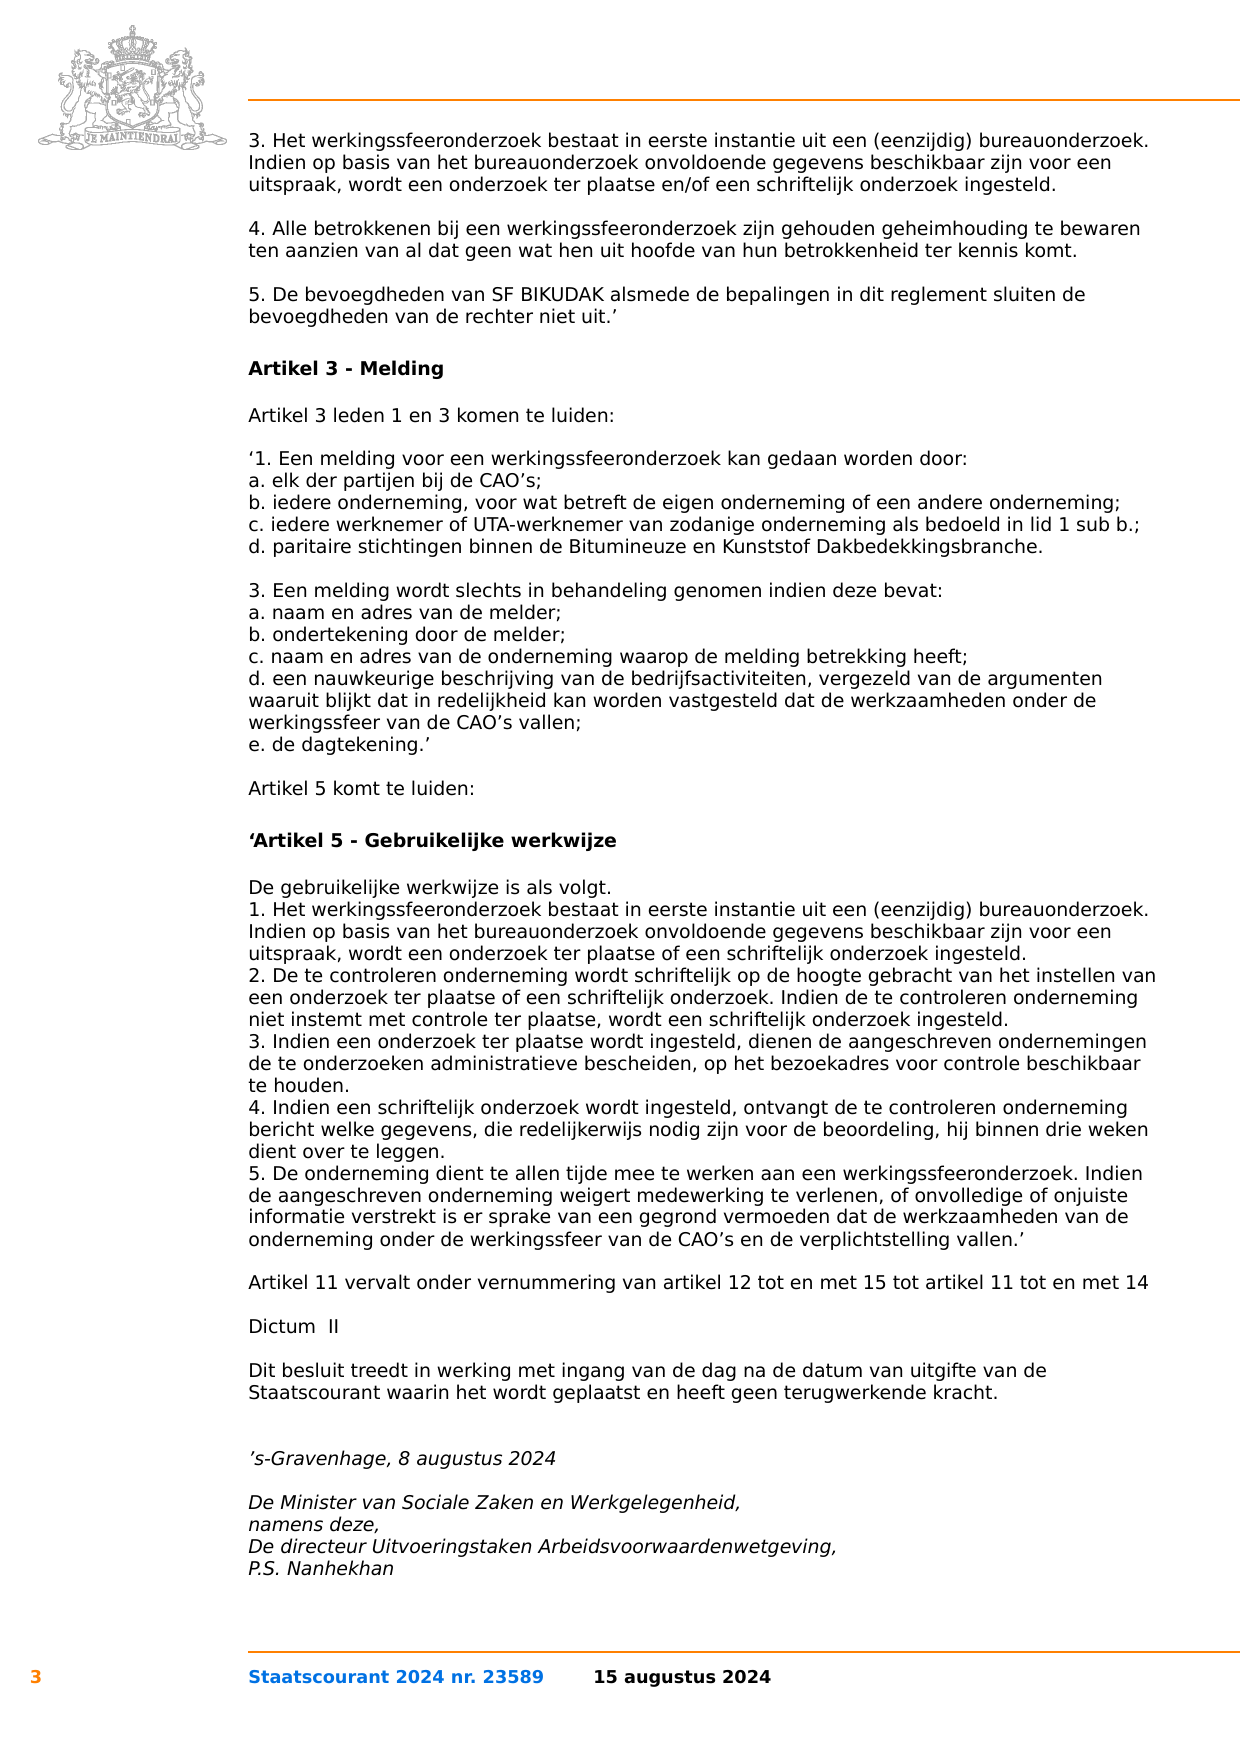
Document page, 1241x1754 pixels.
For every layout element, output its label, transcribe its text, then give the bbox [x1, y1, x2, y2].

text ’s-Gravenhage, 8 augustus 2024 [248, 1448, 1163, 1470]
text 5. De bevoegdheden van SF BIKUDAK alsmede de bepalingen in dit reglement sluiten de bevoegdheden van de rechter niet uit.’ [248, 283, 1163, 327]
text 4. Alle betrokkenen bij een werkingssfeeronderzoek zijn gehouden geheimhouding te bewaren ten aanzien van al dat geen wat hen uit hoofde van hun betrokkenheid ter kennis komt. [248, 218, 1163, 262]
text b. iedere onderneming, voor wat betreft de eigen onderneming of een andere onderneming; [248, 492, 1163, 514]
text 4. Indien een schriftelijk onderzoek wordt ingesteld, ontvangt de te controleren onderneming bericht welke gegevens, die redelijkerwijs nodig zijn voor de beoordeling, hij binnen drie weken dient over te leggen. [248, 1097, 1163, 1162]
text c. iedere werknemer of UTA-werknemer van zodanige onderneming als bedoeld in lid 1 sub b.; [248, 514, 1163, 536]
picture [38, 25, 227, 150]
text 3. Indien een onderzoek ter plaatse wordt ingesteld, dienen de aangeschreven ondernemingen de te onderzoeken administratieve bescheiden, op het bezoekadres voor controle beschikbaar te houden. [248, 1031, 1163, 1097]
text b. ondertekening door de melder; [248, 624, 1163, 646]
text d. een nauwkeurige beschrijving van de bedrijfsactiviteiten, vergezeld van de argumenten waaruit blijkt dat in redelijkheid kan worden vastgesteld dat de werkzaamheden onder de werkingssfeer van de CAO’s vallen; [248, 668, 1163, 734]
text 5. De onderneming dient te allen tijde mee te werken aan een werkingssfeeronderzoek. Indien de aangeschreven onderneming weigert medewerking te verlenen, of onvolledige of onjuiste informatie verstrekt is er sprake van een gegrond vermoeden dat de werkzaamheden van de onderneming onder de werkingssfeer van de CAO’s en de verplichtstelling vallen.’ [248, 1162, 1163, 1250]
text c. naam en adres van de onderneming waarop de melding betrekking heeft; [248, 646, 1163, 668]
text De gebruikelijke werkwijze is als volgt. [248, 877, 1163, 899]
text De Minister van Sociale Zaken en Werkgelegenheid, namens deze, De directeur Uitvoeringstaken Arbeidsvoorwaardenwetgeving, P.S. Nanhekhan [248, 1492, 1163, 1579]
text 3. Het werkingssfeeronderzoek bestaat in eerste instantie uit een (eenzijdig) bureauonderzoek. Indien op basis van het bureauonderzoek onvoldoende gegevens beschikbaar zijn voor een uitspraak, wordt een onderzoek ter plaatse en/of een schriftelijk onderzoek ingesteld. [248, 130, 1163, 196]
text a. naam en adres van de melder; [248, 602, 1163, 624]
subtitle Artikel 3 - Melding [248, 357, 1163, 379]
text ‘1. Een melding voor een werkingssfeeronderzoek kan gedaan worden door: [248, 448, 1163, 470]
text Dit besluit treedt in werking met ingang van de dag na de datum van uitgifte van de Staatscourant waarin het wordt geplaatst en heeft geen terugwerkende kracht. [248, 1360, 1163, 1404]
text 3. Een melding wordt slechts in behandeling genomen indien deze bevat: [248, 580, 1163, 602]
subtitle ‘Artikel 5 - Gebruikelijke werkwijze [248, 830, 1163, 852]
subtitle Artikel 5 komt te luiden: [248, 778, 1163, 800]
text 1. Het werkingssfeeronderzoek bestaat in eerste instantie uit een (eenzijdig) bureauonderzoek. Indien op basis van het bureauonderzoek onvoldoende gegevens beschikbaar zijn voor een uitspraak, wordt een onderzoek ter plaatse of een schriftelijk onderzoek ingesteld. [248, 899, 1163, 965]
subtitle Artikel 3 leden 1 en 3 komen te luiden: [248, 404, 1163, 426]
text Dictum II [248, 1316, 1163, 1338]
text a. elk der partijen bij de CAO’s; [248, 470, 1163, 492]
text d. paritaire stichtingen binnen de Bitumineuze en Kunststof Dakbedekkingsbranche. [248, 536, 1163, 558]
text Artikel 11 vervalt onder vernummering van artikel 12 tot en met 15 tot artikel 11 tot en met 14 [248, 1272, 1163, 1294]
text 2. De te controleren onderneming wordt schriftelijk op de hoogte gebracht van het instellen van een onderzoek ter plaatse of een schriftelijk onderzoek. Indien de te controleren onderneming niet instemt met controle ter plaatse, wordt een schriftelijk onderzoek ingesteld. [248, 965, 1163, 1031]
text e. de dagtekening.’ [248, 734, 1163, 756]
